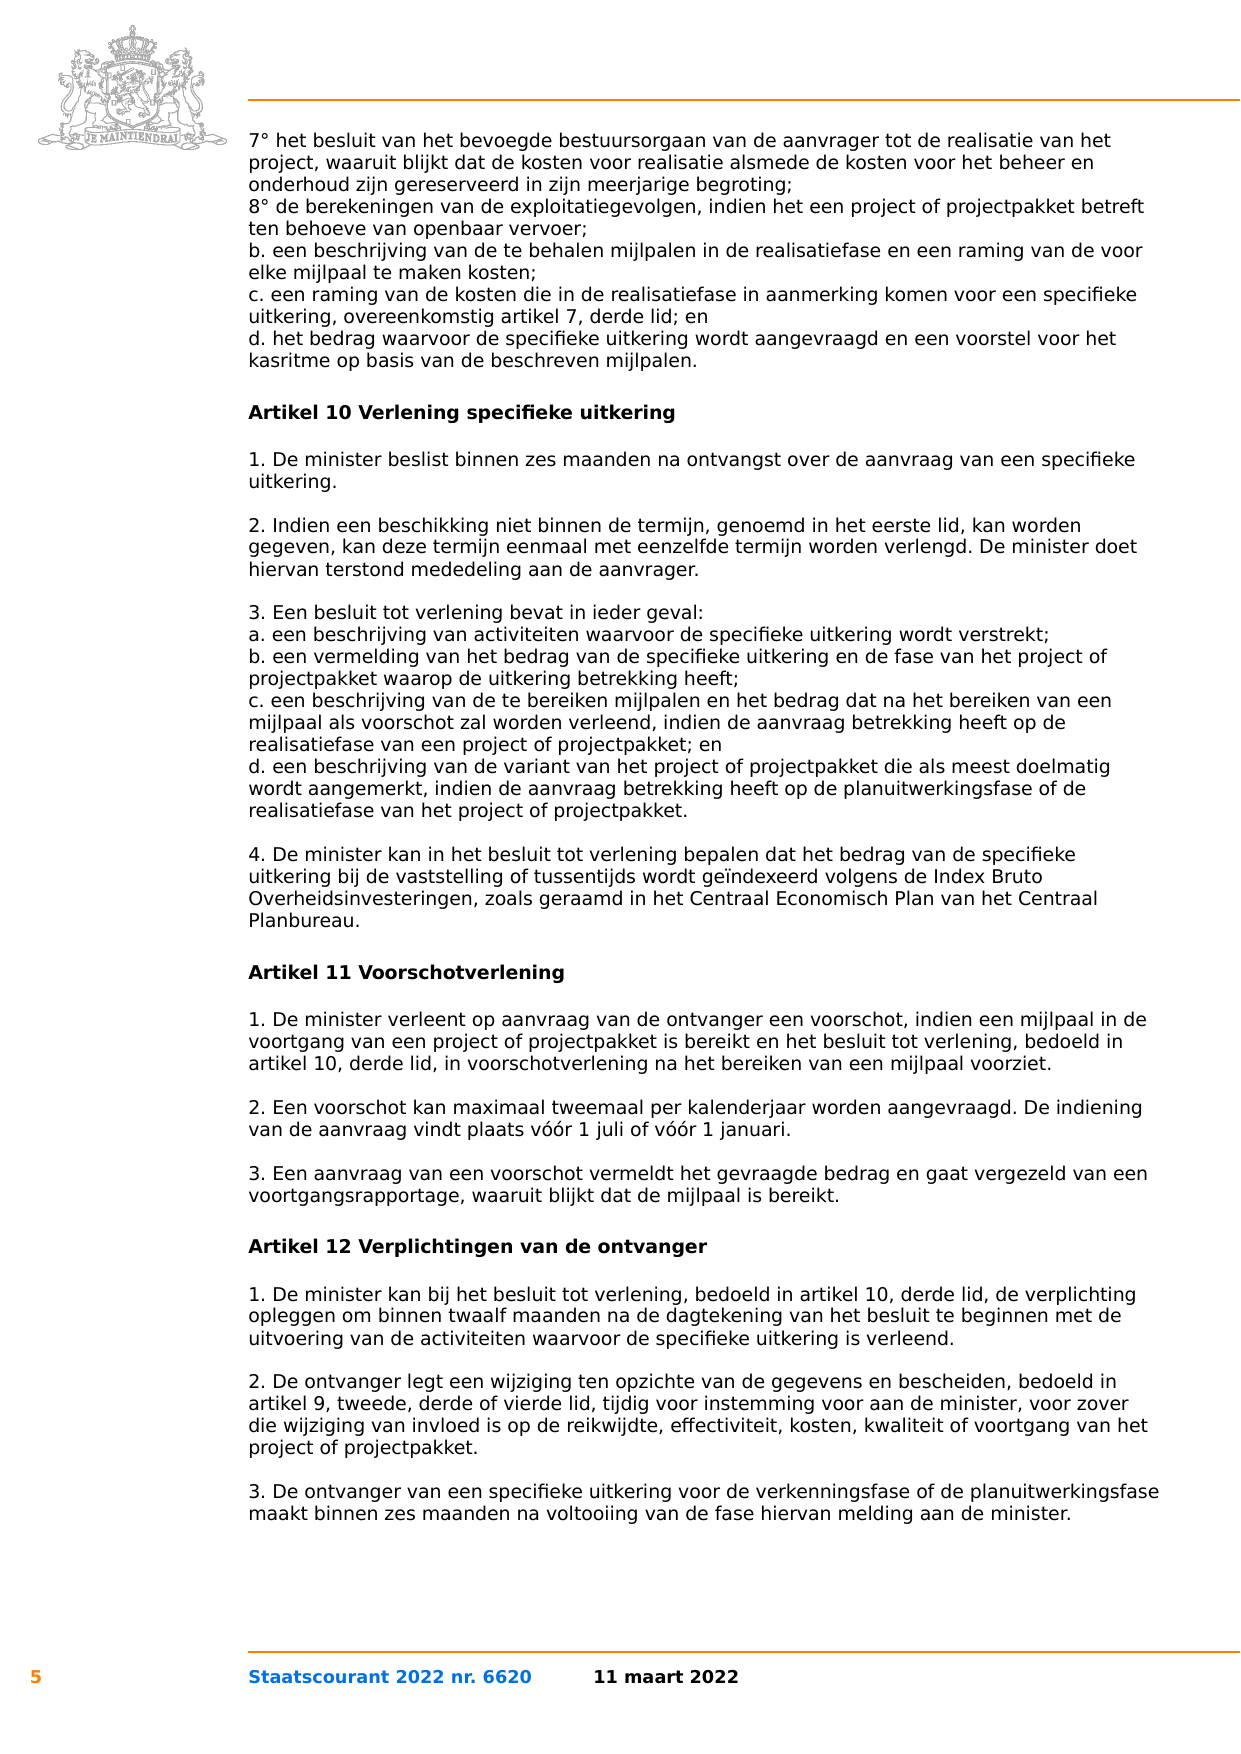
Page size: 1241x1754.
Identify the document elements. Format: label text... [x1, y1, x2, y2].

text 2. De ontvanger legt een wijziging ten opzichte van de gegevens en bescheiden, bedoeld in artikel 9, tweede, derde of vierde lid, tijdig voor instemming voor aan de minister, voor zover die wijziging van invloed is op de reikwijdte, effectiviteit, kosten, kwaliteit of voortgang van het project of projectpakket. [248, 1371, 1163, 1459]
text 1. De minister kan bij het besluit tot verlening, bedoeld in artikel 10, derde lid, de verplichting opleggen om binnen twaalf maanden na de dagtekening van het besluit te beginnen met de uitvoering van de activiteiten waarvoor de specifieke uitkering is verleend. [248, 1283, 1163, 1349]
text 1. De minister beslist binnen zes maanden na ontvangst over de aanvraag van een specifieke uitkering. [248, 449, 1163, 493]
text d. het bedrag waarvoor de specifieke uitkering wordt aangevraagd en een voorstel voor het kasritme op basis van de beschreven mijlpalen. [248, 328, 1163, 372]
text c. een raming van de kosten die in de realisatiefase in aanmerking komen voor een specifieke uitkering, overeenkomstig artikel 7, derde lid; en [248, 284, 1163, 328]
text 3. Een aanvraag van een voorschot vermeldt het gevraagde bedrag en gaat vergezeld van een voortgangsrapportage, waaruit blijkt dat de mijlpaal is bereikt. [248, 1162, 1163, 1206]
subtitle Artikel 11 Voorschotverlening [248, 962, 1163, 984]
text a. een beschrijving van activiteiten waarvoor de specifieke uitkering wordt verstrekt; [248, 624, 1163, 646]
text 2. Een voorschot kan maximaal tweemaal per kalenderjaar worden aangevraagd. De indiening van de aanvraag vindt plaats vóór 1 juli of vóór 1 januari. [248, 1097, 1163, 1141]
text 8° de berekeningen van de exploitatiegevolgen, indien het een project of projectpakket betreft ten behoeve van openbaar vervoer; [248, 196, 1163, 240]
text b. een beschrijving van de te behalen mijlpalen in de realisatiefase en een raming van de voor elke mijlpaal te maken kosten; [248, 240, 1163, 284]
text 7° het besluit van het bevoegde bestuursorgaan van de aanvrager tot de realisatie van het project, waaruit blijkt dat de kosten voor realisatie alsmede de kosten voor het beheer en onderhoud zijn gereserveerd in zijn meerjarige begroting; [248, 130, 1163, 196]
text b. een vermelding van het bedrag van de specifieke uitkering en de fase van het project of projectpakket waarop de uitkering betrekking heeft; [248, 646, 1163, 690]
picture [38, 25, 227, 150]
text 1. De minister verleent op aanvraag van de ontvanger een voorschot, indien een mijlpaal in de voortgang van een project of projectpakket is bereikt en het besluit tot verlening, bedoeld in artikel 10, derde lid, in voorschotverlening na het bereiken van een mijlpaal voorziet. [248, 1009, 1163, 1075]
subtitle Artikel 10 Verlening specifieke uitkering [248, 402, 1163, 424]
text 2. Indien een beschikking niet binnen de termijn, genoemd in het eerste lid, kan worden gegeven, kan deze termijn eenmaal met eenzelfde termijn worden verlengd. De minister doet hiervan terstond mededeling aan de aanvrager. [248, 514, 1163, 580]
text d. een beschrijving van de variant van het project of projectpakket die als meest doelmatig wordt aangemerkt, indien de aanvraag betrekking heeft op de planuitwerkingsfase of de realisatiefase van het project of projectpakket. [248, 756, 1163, 822]
subtitle Artikel 12 Verplichtingen van de ontvanger [248, 1236, 1163, 1258]
text c. een beschrijving van de te bereiken mijlpalen en het bedrag dat na het bereiken van een mijlpaal als voorschot zal worden verleend, indien de aanvraag betrekking heeft op de realisatiefase van een project of projectpakket; en [248, 690, 1163, 756]
text 4. De minister kan in het besluit tot verlening bepalen dat het bedrag van de specifieke uitkering bij de vaststelling of tussentijds wordt geïndexeerd volgens de Index Bruto Overheidsinvesteringen, zoals geraamd in het Centraal Economisch Plan van het Centraal Planbureau. [248, 844, 1163, 932]
text 3. Een besluit tot verlening bevat in ieder geval: [248, 602, 1163, 624]
text 3. De ontvanger van een specifieke uitkering voor de verkenningsfase of de planuitwerkingsfase maakt binnen zes maanden na voltooiing van de fase hiervan melding aan de minister. [248, 1481, 1163, 1525]
